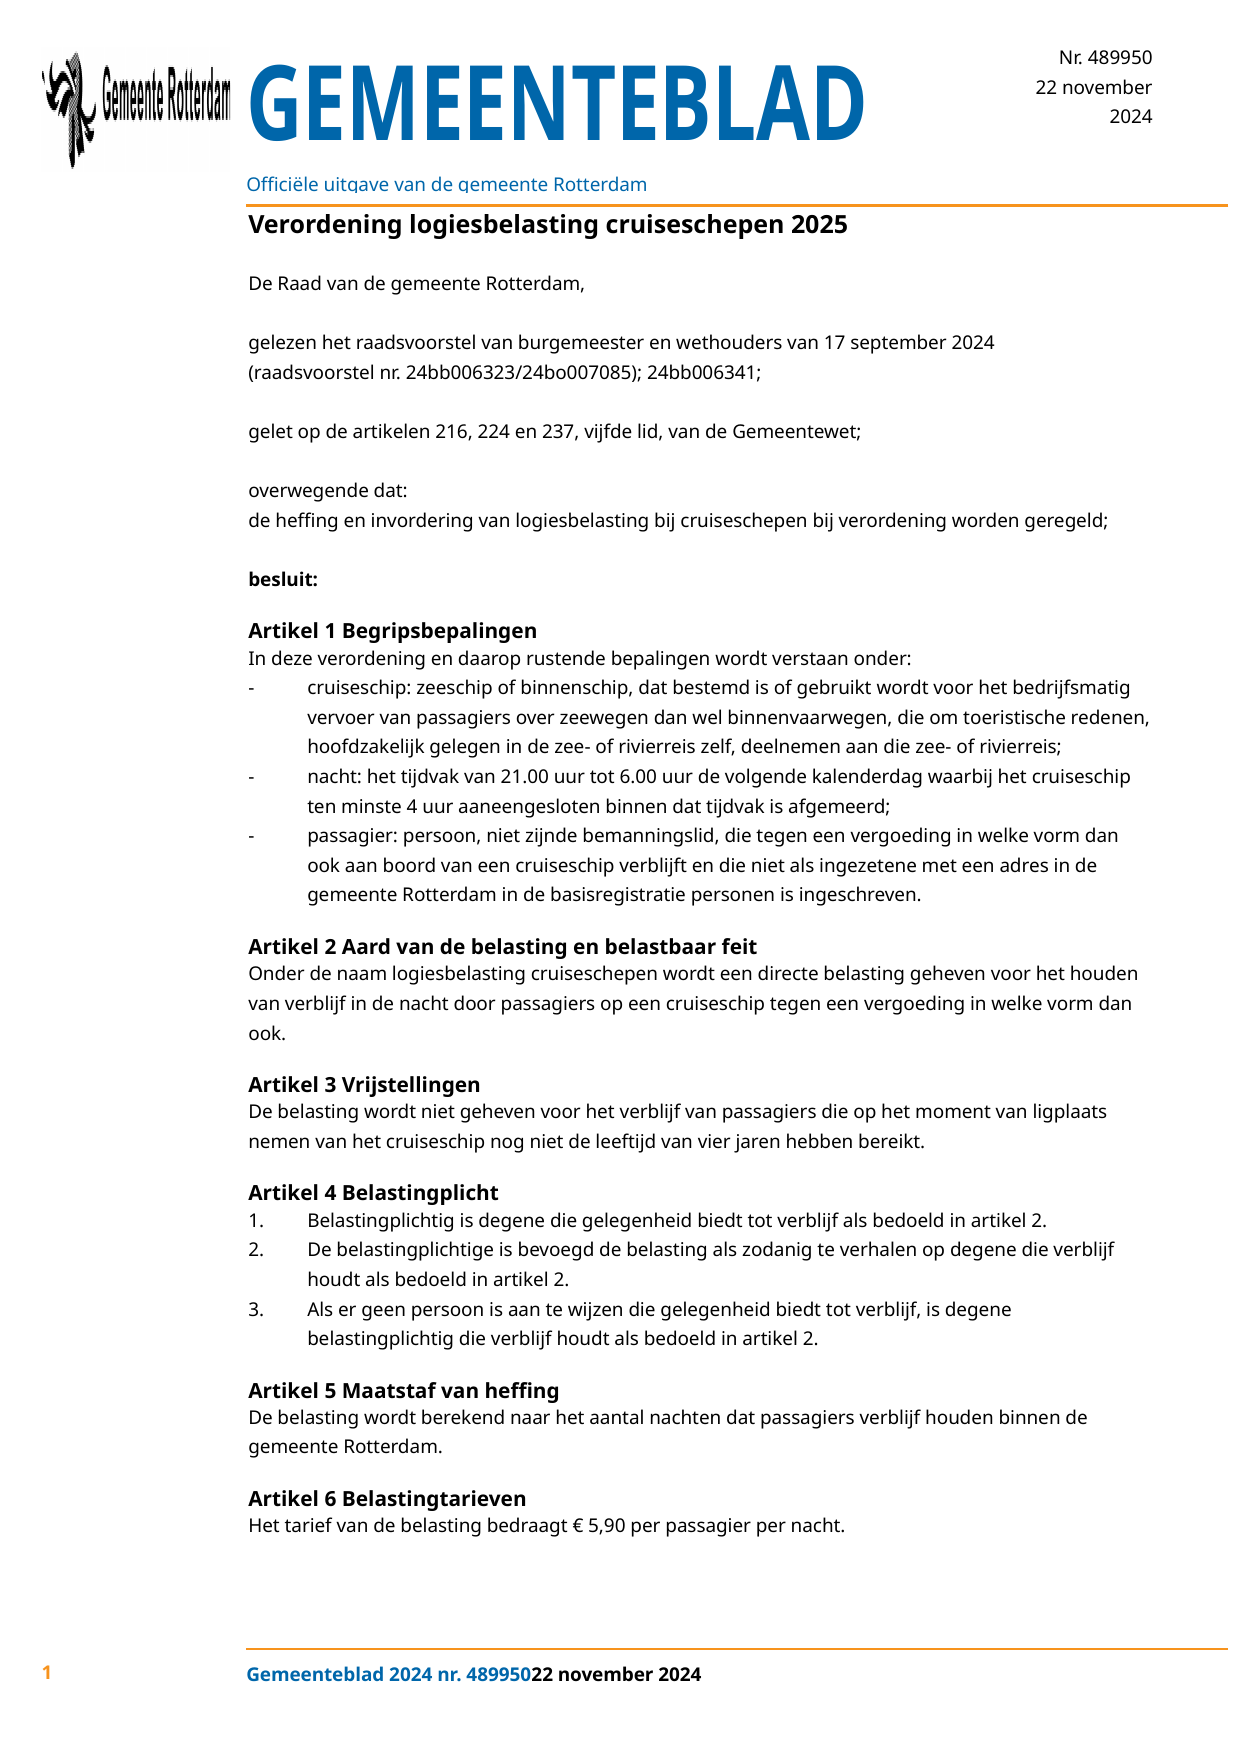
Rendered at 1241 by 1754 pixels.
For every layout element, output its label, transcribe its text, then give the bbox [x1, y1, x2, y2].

text gelezen het raadsvoorstel van burgemeester en wethouders van 17 september 2024 [248, 329, 1152, 355]
text Artikel 5 Maatstaf van heffing [248, 1376, 1152, 1404]
list Belastingplichtig is degene die gelegenheid biedt tot verblijf als bedoeld in artikel 2. [248, 1207, 1152, 1233]
text De belasting wordt niet geheven voor het verblijf van passagiers die op het moment van ligplaats nemen van het cruiseschip nog niet de leeftijd van vier jaren hebben bereikt. [248, 1098, 1152, 1154]
list Als er geen persoon is aan te wijzen die gelegenheid biedt tot verblijf, is degene belastingplichtig die verblijf houdt als bedoeld in artikel 2. [248, 1296, 1152, 1351]
text Artikel 2 Aard van de belasting en belastbaar feit [248, 932, 1152, 961]
text De belasting wordt berekend naar het aantal nachten dat passagiers verblijf houden binnen de gemeente Rotterdam. [248, 1404, 1152, 1459]
text gelet op de artikelen 216, 224 en 237, vijfde lid, van de Gemeentewet; [248, 418, 1152, 444]
text Artikel 4 Belastingplicht [248, 1178, 1152, 1207]
text In deze verordening en daarop rustende bepalingen wordt verstaan onder: [248, 645, 1152, 671]
text (raadsvoorstel nr. 24bb006323/24bo007085); 24bb006341; [248, 359, 1152, 385]
text besluit: [248, 566, 1152, 592]
list passagier: persoon, niet zijnde bemanningslid, die tegen een vergoeding in welke vorm dan ook aan boord van een cruiseschip verblijft en die niet als ingezetene met een adres in de gemeente Rotterdam in de basisregistratie personen is ingeschreven. [248, 822, 1152, 907]
list De belastingplichtige is bevoegd de belasting als zodanig te verhalen op degene die verblijf houdt als bedoeld in artikel 2. [248, 1237, 1152, 1292]
text de heffing en invordering van logiesbelasting bij cruiseschepen bij verordening worden geregeld; [248, 507, 1152, 533]
list cruiseschip: zeeschip of binnenschip, dat bestemd is of gebruikt wordt voor het bedrijfsmatig vervoer van passagiers over zeewegen dan wel binnenvaarwegen, die om toeristische redenen, hoofdzakelijk gelegen in de zee- of rivierreis zelf, deelnemen aan die zee- of rivierreis; [248, 674, 1152, 759]
text Het tarief van de belasting bedraagt € 5,90 per passagier per nacht. [248, 1513, 1152, 1538]
text Artikel 1 Begripsbepalingen [248, 617, 1152, 645]
list nacht: het tijdvak van 21.00 uur tot 6.00 uur de volgende kalenderdag waarbij het cruiseschip ten minste 4 uur aaneengesloten binnen dat tijdvak is afgemeerd; [248, 763, 1152, 819]
text De Raad van de gemeente Rotterdam, [248, 270, 1152, 296]
text Onder de naam logiesbelasting cruiseschepen wordt een directe belasting geheven voor het houden van verblijf in de nacht door passagiers op een cruiseschip tegen een vergoeding in welke vorm dan ook. [248, 961, 1152, 1045]
picture [41, 47, 231, 172]
text Verordening logiesbelasting cruiseschepen 2025 [248, 207, 1152, 241]
text overwegende dat: [248, 477, 1152, 503]
text Artikel 6 Belastingtarieven [248, 1484, 1152, 1513]
text Artikel 3 Vrijstellingen [248, 1070, 1152, 1098]
